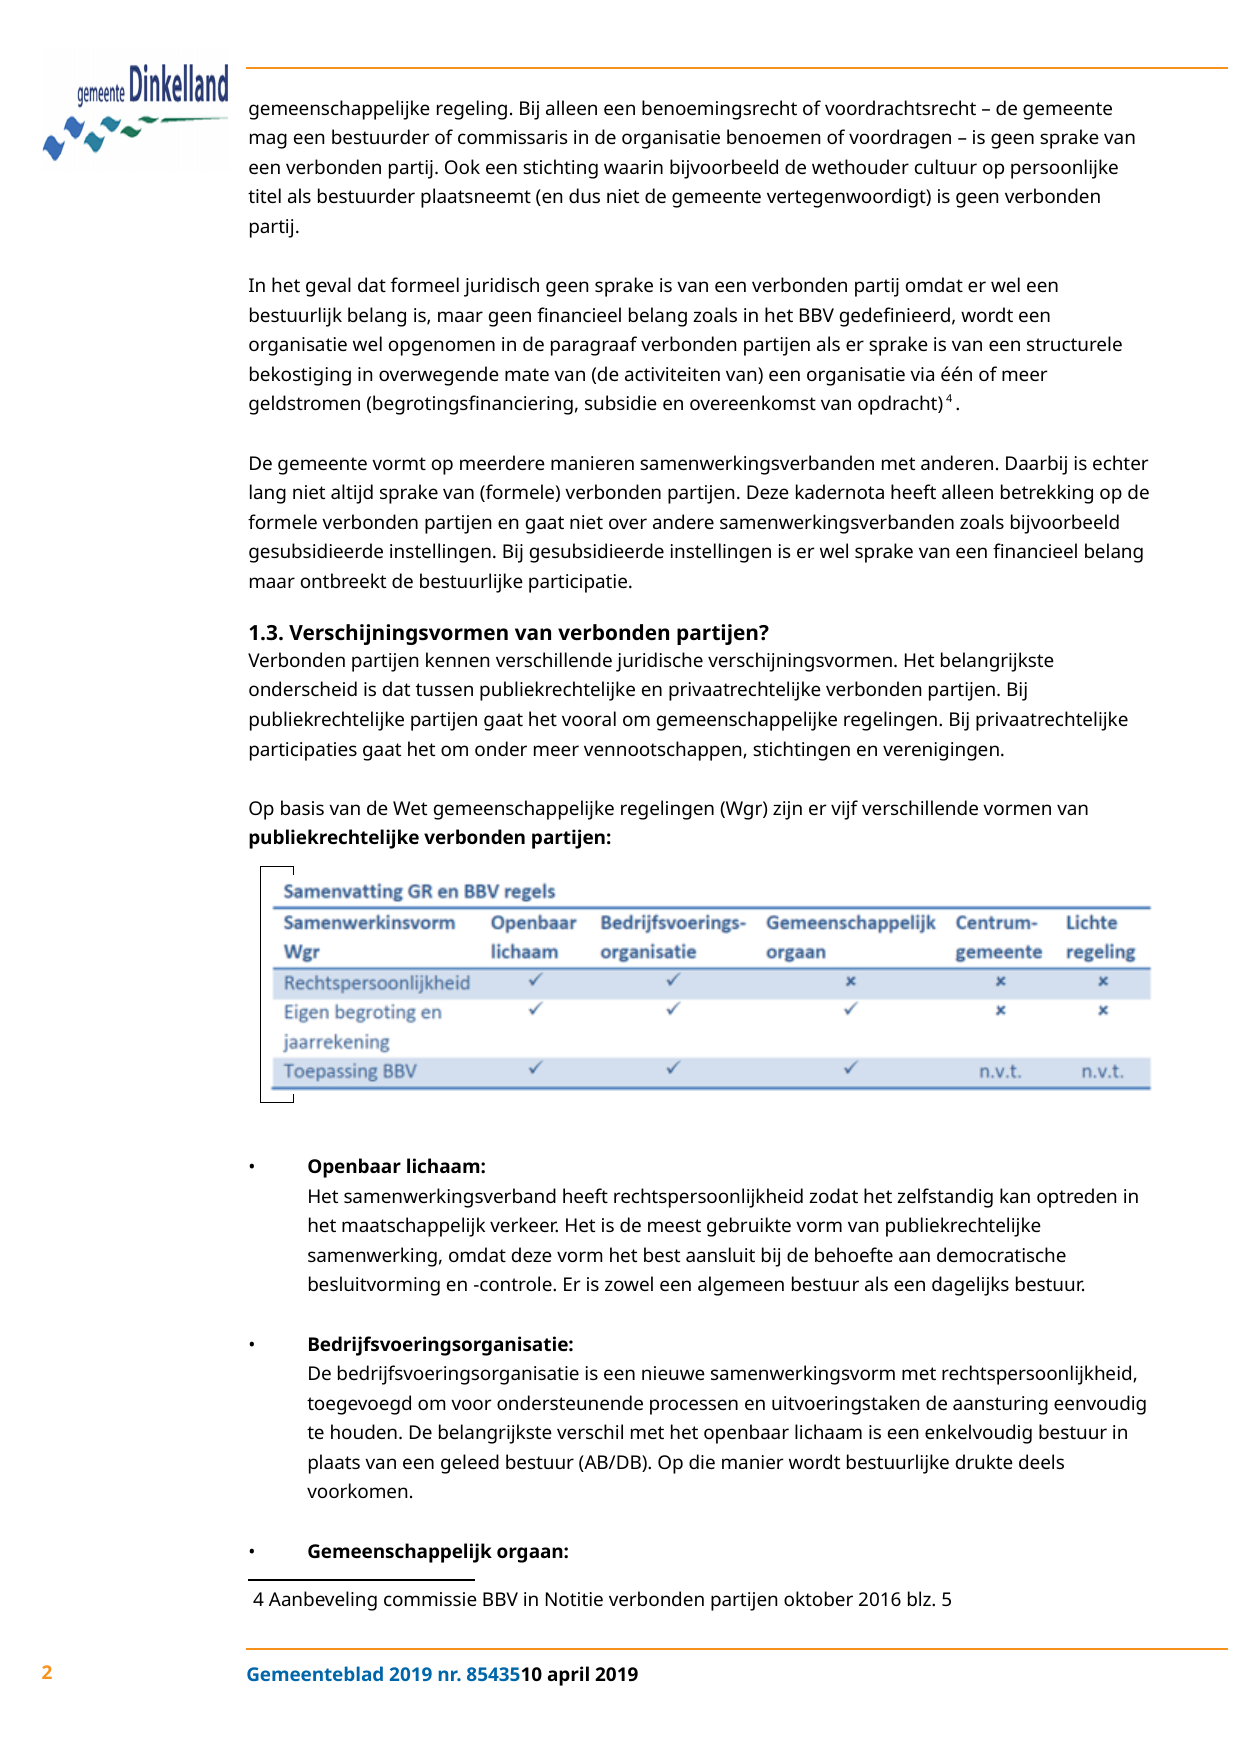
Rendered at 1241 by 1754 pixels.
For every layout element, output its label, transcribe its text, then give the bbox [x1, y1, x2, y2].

list Openbaar lichaam: [248, 1153, 1152, 1179]
text De gemeente vormt op meerdere manieren samenwerkingsverbanden met anderen. Daarbij is echter lang niet altijd sprake van (formele) verbonden partijen. Deze kadernota heeft alleen betrekking op de formele verbonden partijen en gaat niet over andere samenwerkingsverbanden zoals bijvoorbeeld gesubsidieerde instellingen. Bij gesubsidieerde instellingen is er wel sprake van een financieel belang maar ontbreekt de bestuurlijke participatie. [248, 450, 1152, 594]
text Aanbeveling commissie BBV in Notitie verbonden partijen oktober 2016 blz. 5 [248, 1586, 1152, 1612]
text gemeenschappelijke regeling. Bij alleen een benoemingsrecht of voordrachtsrecht – de gemeente mag een bestuurder of commissaris in de organisatie benoemen of voordragen – is geen sprake van een verbonden partij. Ook een stichting waarin bijvoorbeeld de wethouder cultuur op persoonlijke titel als bestuurder plaatsneemt (en dus niet de gemeente vertegenwoordigt) is geen verbonden partij. [248, 95, 1152, 239]
picture [268, 875, 1155, 1094]
list Gemeenschappelijk orgaan: [248, 1538, 1152, 1564]
text In het geval dat formeel juridisch geen sprake is van een verbonden partij omdat er wel een bestuurlijk belang is, maar geen financieel belang zoals in het BBV gedefinieerd, wordt een organisatie wel opgenomen in de paragraaf verbonden partijen als er sprake is van een structurele bekostiging in overwegende mate van (de activiteiten van) een organisatie via één of meer geldstromen (begrotingsfinanciering, subsidie en overeenkomst van opdracht). [248, 272, 1152, 416]
text Op basis van de Wet gemeenschappelijke regelingen (Wgr) zijn er vijf verschillende vormen van publiekrechtelijke verbonden partijen: [248, 795, 1152, 850]
picture [41, 47, 231, 172]
list Bedrijfsvoeringsorganisatie: [248, 1331, 1152, 1357]
list Het samenwerkingsverband heeft rechtspersoonlijkheid zodat het zelfstandig kan optreden in het maatschappelijk verkeer. Het is de meest gebruikte vorm van publiekrechtelijke samenwerking, omdat deze vorm het best aansluit bij de behoefte aan democratische besluitvorming en -controle. Er is zowel een algemeen bestuur als een dagelijks bestuur. [248, 1183, 1152, 1297]
text Verbonden partijen kennen verschillende juridische verschijningsvormen. Het belangrijkste onderscheid is dat tussen publiekrechtelijke en privaatrechtelijke verbonden partijen. Bij publiekrechtelijke partijen gaat het vooral om gemeenschappelijke regelingen. Bij privaatrechtelijke participaties gaat het om onder meer vennootschappen, stichtingen en verenigingen. [248, 647, 1152, 761]
text 1.3. Verschijningsvormen van verbonden partijen? [248, 618, 1152, 647]
list De bedrijfsvoeringsorganisatie is een nieuwe samenwerkingsvorm met rechtspersoonlijkheid, toegevoegd om voor ondersteunende processen en uitvoeringstaken de aansturing eenvoudig te houden. De belangrijkste verschil met het openbaar lichaam is een enkelvoudig bestuur in plaats van een geleed bestuur (AB/DB). Op die manier wordt bestuurlijke drukte deels voorkomen. [248, 1360, 1152, 1504]
